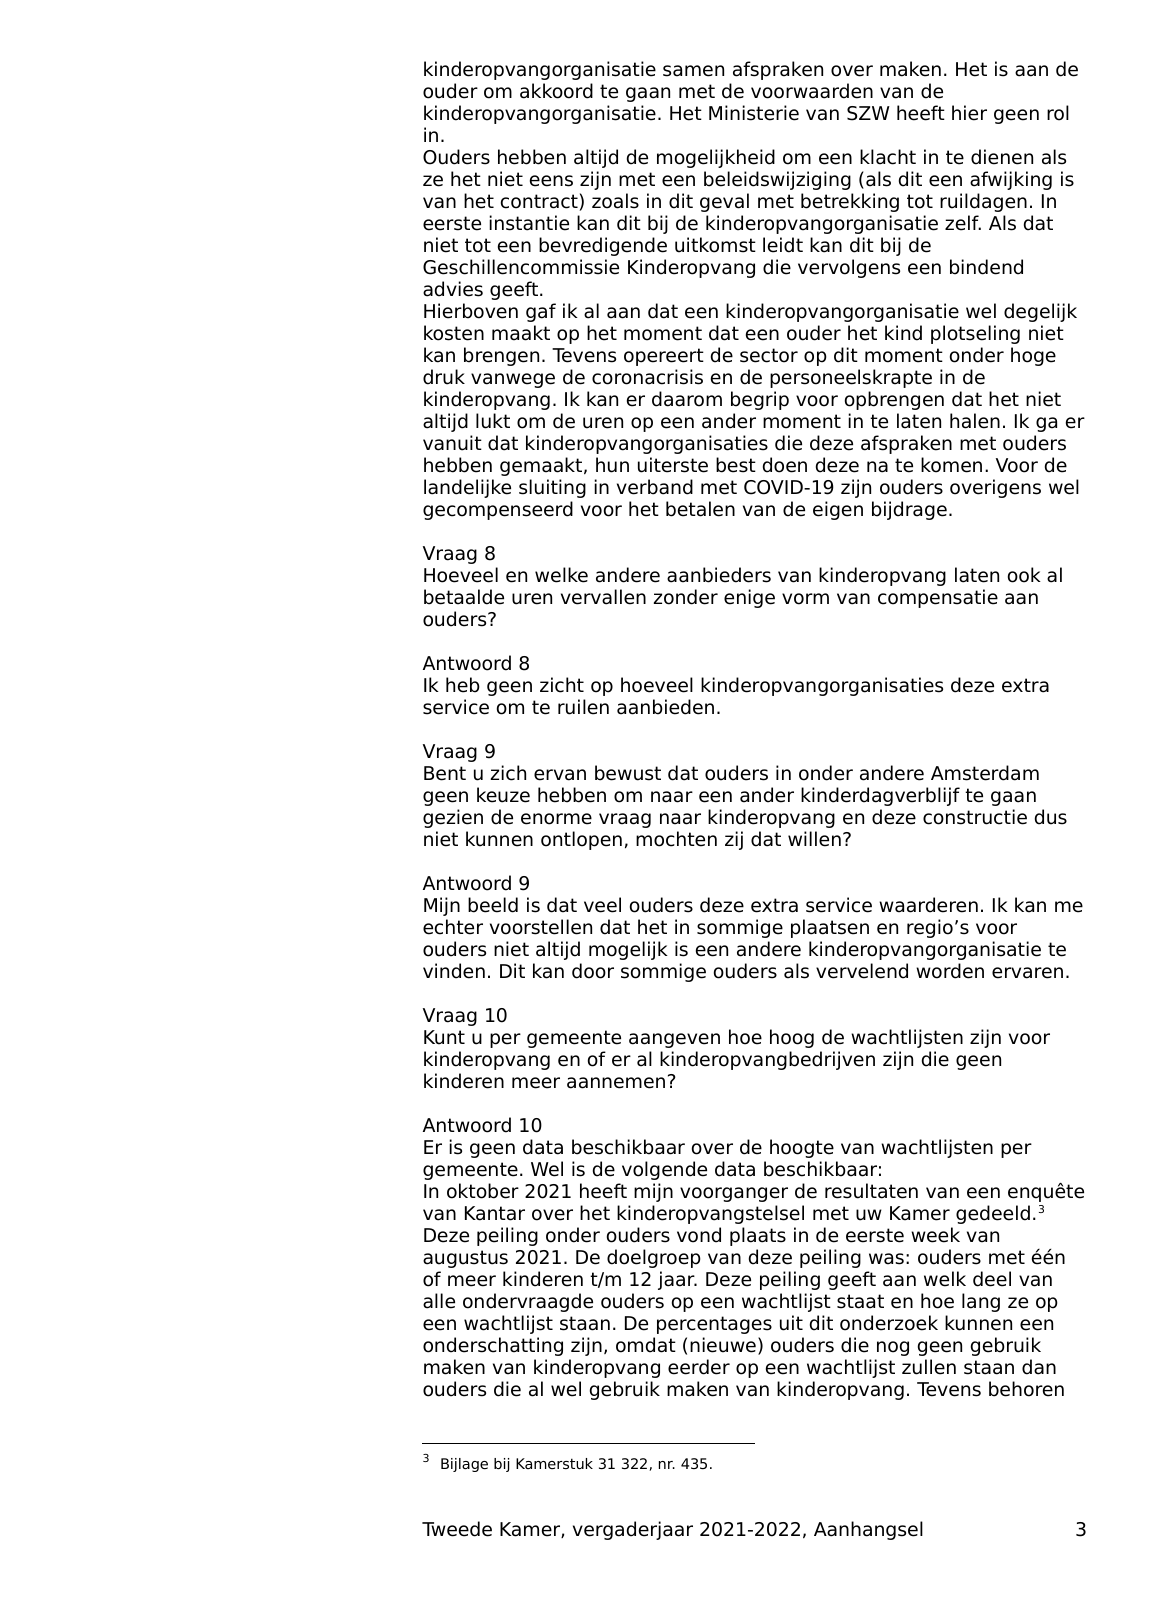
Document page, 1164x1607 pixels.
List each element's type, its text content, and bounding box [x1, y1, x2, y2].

text Ik heb geen zicht op hoeveel kinderopvangorganisaties deze extra service om te ruilen aanbieden. [422, 675, 1087, 719]
text Antwoord 10 [422, 1115, 1087, 1137]
text Antwoord 9 [422, 873, 1087, 895]
text Ouders hebben altijd de mogelijkheid om een klacht in te dienen als ze het niet eens zijn met een beleidswijziging (als dit een afwijking is van het contract) zoals in dit geval met betrekking tot ruildagen. In eerste instantie kan dit bij de kinderopvangorganisatie zelf. Als dat niet tot een bevredigende uitkomst leidt kan dit bij de Geschillencommissie Kinderopvang die vervolgens een bindend advies geeft. [422, 147, 1087, 301]
text Mijn beeld is dat veel ouders deze extra service waarderen. Ik kan me echter voorstellen dat het in sommige plaatsen en regio’s voor ouders niet altijd mogelijk is een andere kinderopvangorganisatie te vinden. Dit kan door sommige ouders als vervelend worden ervaren. [422, 895, 1087, 983]
text Er is geen data beschikbaar over de hoogte van wachtlijsten per gemeente. Wel is de volgende data beschikbaar: [422, 1137, 1087, 1181]
text Hierboven gaf ik al aan dat een kinderopvangorganisatie wel degelijk kosten maakt op het moment dat een ouder het kind plotseling niet kan brengen. Tevens opereert de sector op dit moment onder hoge druk vanwege de coronacrisis en de personeelskrapte in de kinderopvang. Ik kan er daarom begrip voor opbrengen dat het niet altijd lukt om de uren op een ander moment in te laten halen. Ik ga er vanuit dat kinderopvangorganisaties die deze afspraken met ouders hebben gemaakt, hun uiterste best doen deze na te komen. Voor de landelijke sluiting in verband met COVID-19 zijn ouders overigens wel gecompenseerd voor het betalen van de eigen bijdrage. [422, 301, 1087, 521]
text Bent u zich ervan bewust dat ouders in onder andere Amsterdam geen keuze hebben om naar een ander kinderdagverblijf te gaan gezien de enorme vraag naar kinderopvang en deze constructie dus niet kunnen ontlopen, mochten zij dat willen? [422, 763, 1087, 851]
text In oktober 2021 heeft mijn voorganger de resultaten van een enquête van Kantar over het kinderopvangstelsel met uw Kamer gedeeld. Deze peiling onder ouders vond plaats in de eerste week van augustus 2021. De doelgroep van deze peiling was: ouders met één of meer kinderen t/m 12 jaar. Deze peiling geeft aan welk deel van alle ondervraagde ouders op een wachtlijst staat en hoe lang ze op een wachtlijst staan. De percentages uit dit onderzoek kunnen een onderschatting zijn, omdat (nieuwe) ouders die nog geen gebruik maken van kinderopvang eerder op een wachtlijst zullen staan dan ouders die al wel gebruik maken van kinderopvang. Tevens behoren [422, 1181, 1087, 1401]
text Vraag 10 [422, 1005, 1087, 1027]
text Hoeveel en welke andere aanbieders van kinderopvang laten ook al betaalde uren vervallen zonder enige vorm van compensatie aan ouders? [422, 565, 1087, 631]
text kinderopvangorganisatie samen afspraken over maken. Het is aan de ouder om akkoord te gaan met de voorwaarden van de kinderopvangorganisatie. Het Ministerie van SZW heeft hier geen rol in. [422, 59, 1087, 147]
text Kunt u per gemeente aangeven hoe hoog de wachtlijsten zijn voor kinderopvang en of er al kinderopvangbedrijven zijn die geen kinderen meer aannemen? [422, 1027, 1087, 1093]
text Vraag 8 [422, 543, 1087, 565]
text Vraag 9 [422, 741, 1087, 763]
text Antwoord 8 [422, 653, 1087, 675]
text Bijlage bij Kamerstuk 31 322, nr. 435. [422, 1452, 1087, 1474]
